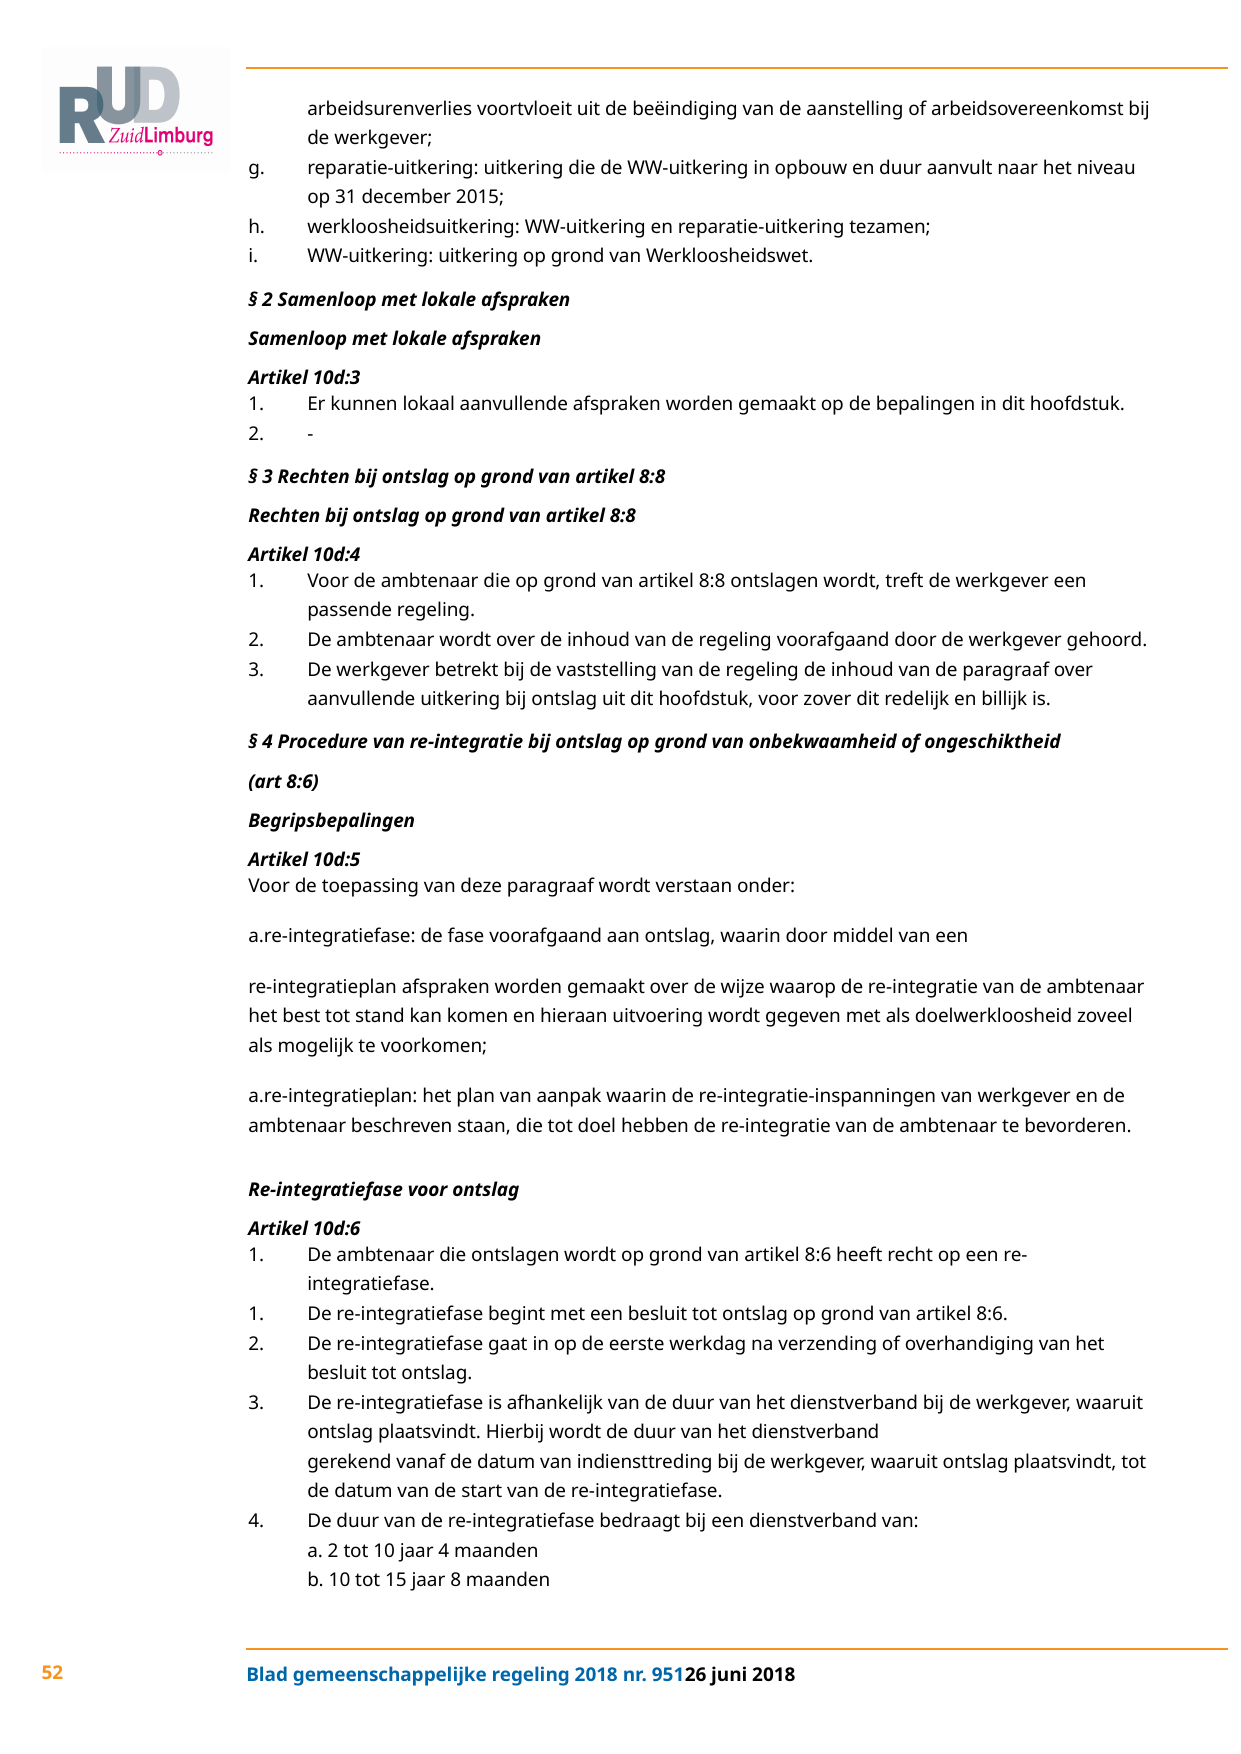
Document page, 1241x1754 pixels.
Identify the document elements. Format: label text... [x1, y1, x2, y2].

text re-integratieplan afspraken worden gemaakt over de wijze waarop de re-integratie van de ambtenaar het best tot stand kan komen en hieraan uitvoering wordt gegeven met als doelwerkloosheid zoveel als mogelijk te voorkomen; [248, 973, 1152, 1058]
list b. 10 tot 15 jaar 8 maanden [248, 1566, 1152, 1592]
list De re-integratiefase gaat in op de eerste werkdag na verzending of overhandiging van het besluit tot ontslag. [248, 1330, 1152, 1385]
list WW-uitkering: uitkering op grond van Werkloosheidswet. [248, 243, 1152, 268]
text a.re-integratieplan: het plan van aanpak waarin de re-integratie-inspanningen van werkgever en de ambtenaar beschreven staan, die tot doel hebben de re-integratie van de ambtenaar te bevorderen. [248, 1082, 1152, 1138]
text Begripsbepalingen [248, 807, 1152, 833]
text a.re-integratiefase: de fase voorafgaand aan ontslag, waarin door middel van een [248, 922, 1152, 948]
list arbeidsurenverlies voortvloeit uit de beëindiging van de aanstelling of arbeidsovereenkomst bij de werkgever; [248, 95, 1152, 150]
text § 4 Procedure van re-integratie bij ontslag op grond van onbekwaamheid of ongeschiktheid [248, 728, 1152, 754]
text Rechten bij ontslag op grond van artikel 8:8 [248, 502, 1152, 528]
text § 3 Rechten bij ontslag op grond van artikel 8:8 [248, 463, 1152, 488]
list Voor de ambtenaar die op grond van artikel 8:8 ontslagen wordt, treft de werkgever een passende regeling. [248, 567, 1152, 622]
text Voor de toepassing van deze paragraaf wordt verstaan onder: [248, 872, 1152, 898]
text Samenloop met lokale afspraken [248, 325, 1152, 351]
text Artikel 10d:6 [248, 1215, 1152, 1241]
text Artikel 10d:3 [248, 364, 1152, 390]
list werkloosheidsuitkering: WW-uitkering en reparatie-uitkering tezamen; [248, 213, 1152, 239]
text Artikel 10d:5 [248, 846, 1152, 872]
list De ambtenaar die ontslagen wordt op grond van artikel 8:6 heeft recht op een re-integratiefase. [248, 1241, 1152, 1296]
list De werkgever betrekt bij de vaststelling van de regeling de inhoud van de paragraaf over aanvullende uitkering bij ontslag uit dit hoofdstuk, voor zover dit redelijk en billijk is. [248, 656, 1152, 711]
list De re-integratiefase is afhankelijk van de duur van het dienstverband bij de werkgever, waaruit ontslag plaatsvindt. Hierbij wordt de duur van het dienstverband [248, 1389, 1152, 1444]
list reparatie-uitkering: uitkering die de WW-uitkering in opbouw en duur aanvult naar het niveau op 31 december 2015; [248, 154, 1152, 209]
text § 2 Samenloop met lokale afspraken [248, 286, 1152, 312]
list - [248, 420, 1152, 445]
list De ambtenaar wordt over de inhoud van de regeling voorafgaand door de werkgever gehoord. [248, 626, 1152, 652]
list a. 2 tot 10 jaar 4 maanden [248, 1537, 1152, 1563]
list De duur van de re-integratiefase bedraagt bij een dienstverband van: [248, 1507, 1152, 1533]
text (art 8:6) [248, 768, 1152, 793]
text Re-integratiefase voor ontslag [248, 1176, 1152, 1202]
picture [41, 47, 231, 172]
list De re-integratiefase begint met een besluit tot ontslag op grond van artikel 8:6. [248, 1300, 1152, 1326]
text Artikel 10d:4 [248, 541, 1152, 567]
list Er kunnen lokaal aanvullende afspraken worden gemaakt op de bepalingen in dit hoofdstuk. [248, 390, 1152, 416]
list gerekend vanaf de datum van indiensttreding bij de werkgever, waaruit ontslag plaatsvindt, tot de datum van de start van de re-integratiefase. [248, 1448, 1152, 1503]
